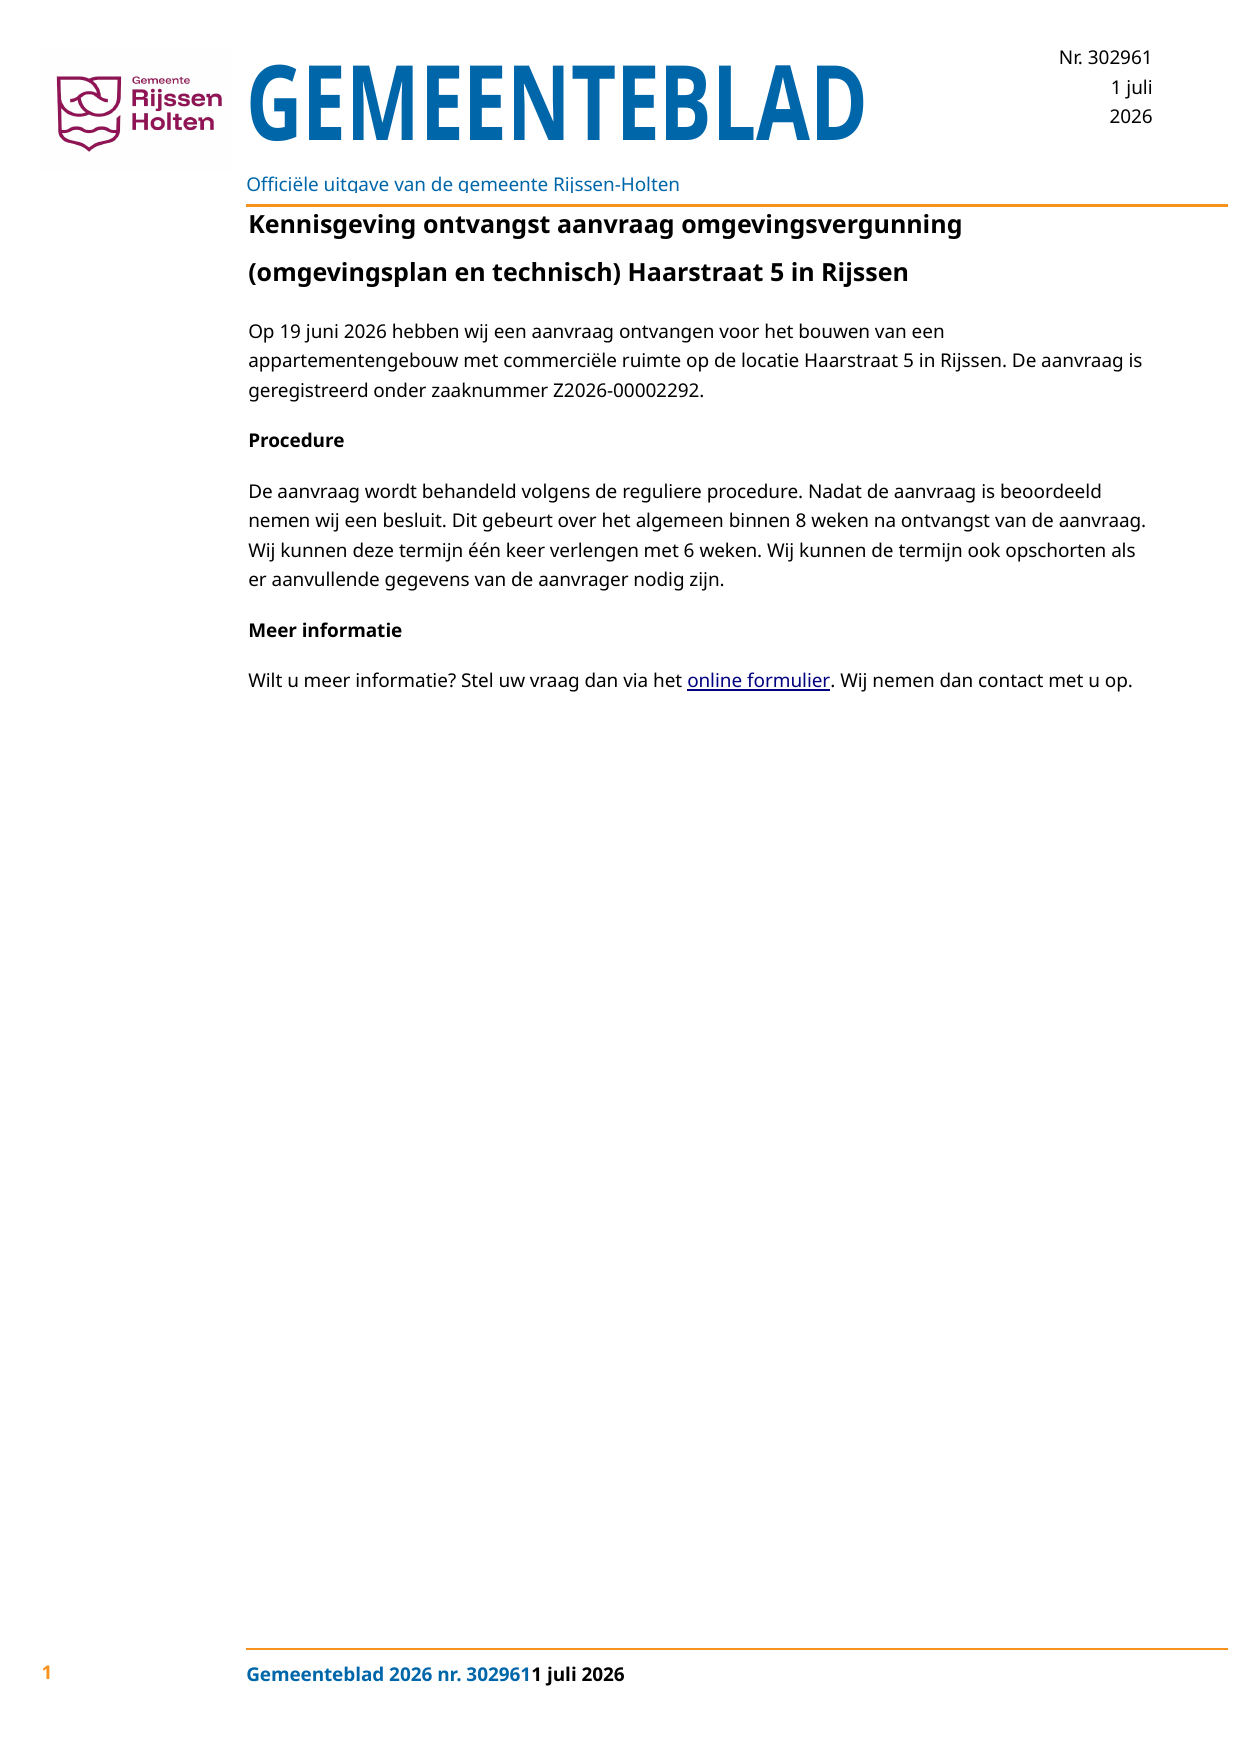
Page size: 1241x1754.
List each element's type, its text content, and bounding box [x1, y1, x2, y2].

text De aanvraag wordt behandeld volgens de reguliere procedure. Nadat de aanvraag is beoordeeld nemen wij een besluit. Dit gebeurt over het algemeen binnen 8 weken na ontvangst van de aanvraag. Wij kunnen deze termijn één keer verlengen met 6 weken. Wij kunnen de termijn ook opschorten als er aanvullende gegevens van de aanvrager nodig zijn. [248, 478, 1152, 592]
text Op 19 juni 2026 hebben wij een aanvraag ontvangen voor het bouwen van een appartementengebouw met commerciële ruimte op de locatie Haarstraat 5 in Rijssen. De aanvraag is geregistreerd onder zaaknummer Z2026-00002292. [248, 318, 1152, 403]
text Procedure [248, 427, 1152, 453]
text Kennisgeving ontvangst aanvraag omgevingsvergunning (omgevingsplan en technisch) Haarstraat 5 in Rijssen [248, 207, 1152, 288]
text Wilt u meer informatie? Stel uw vraag dan via het online formulier. Wij nemen dan contact met u op. [248, 667, 1152, 693]
text Meer informatie [248, 617, 1152, 643]
picture [41, 47, 231, 172]
